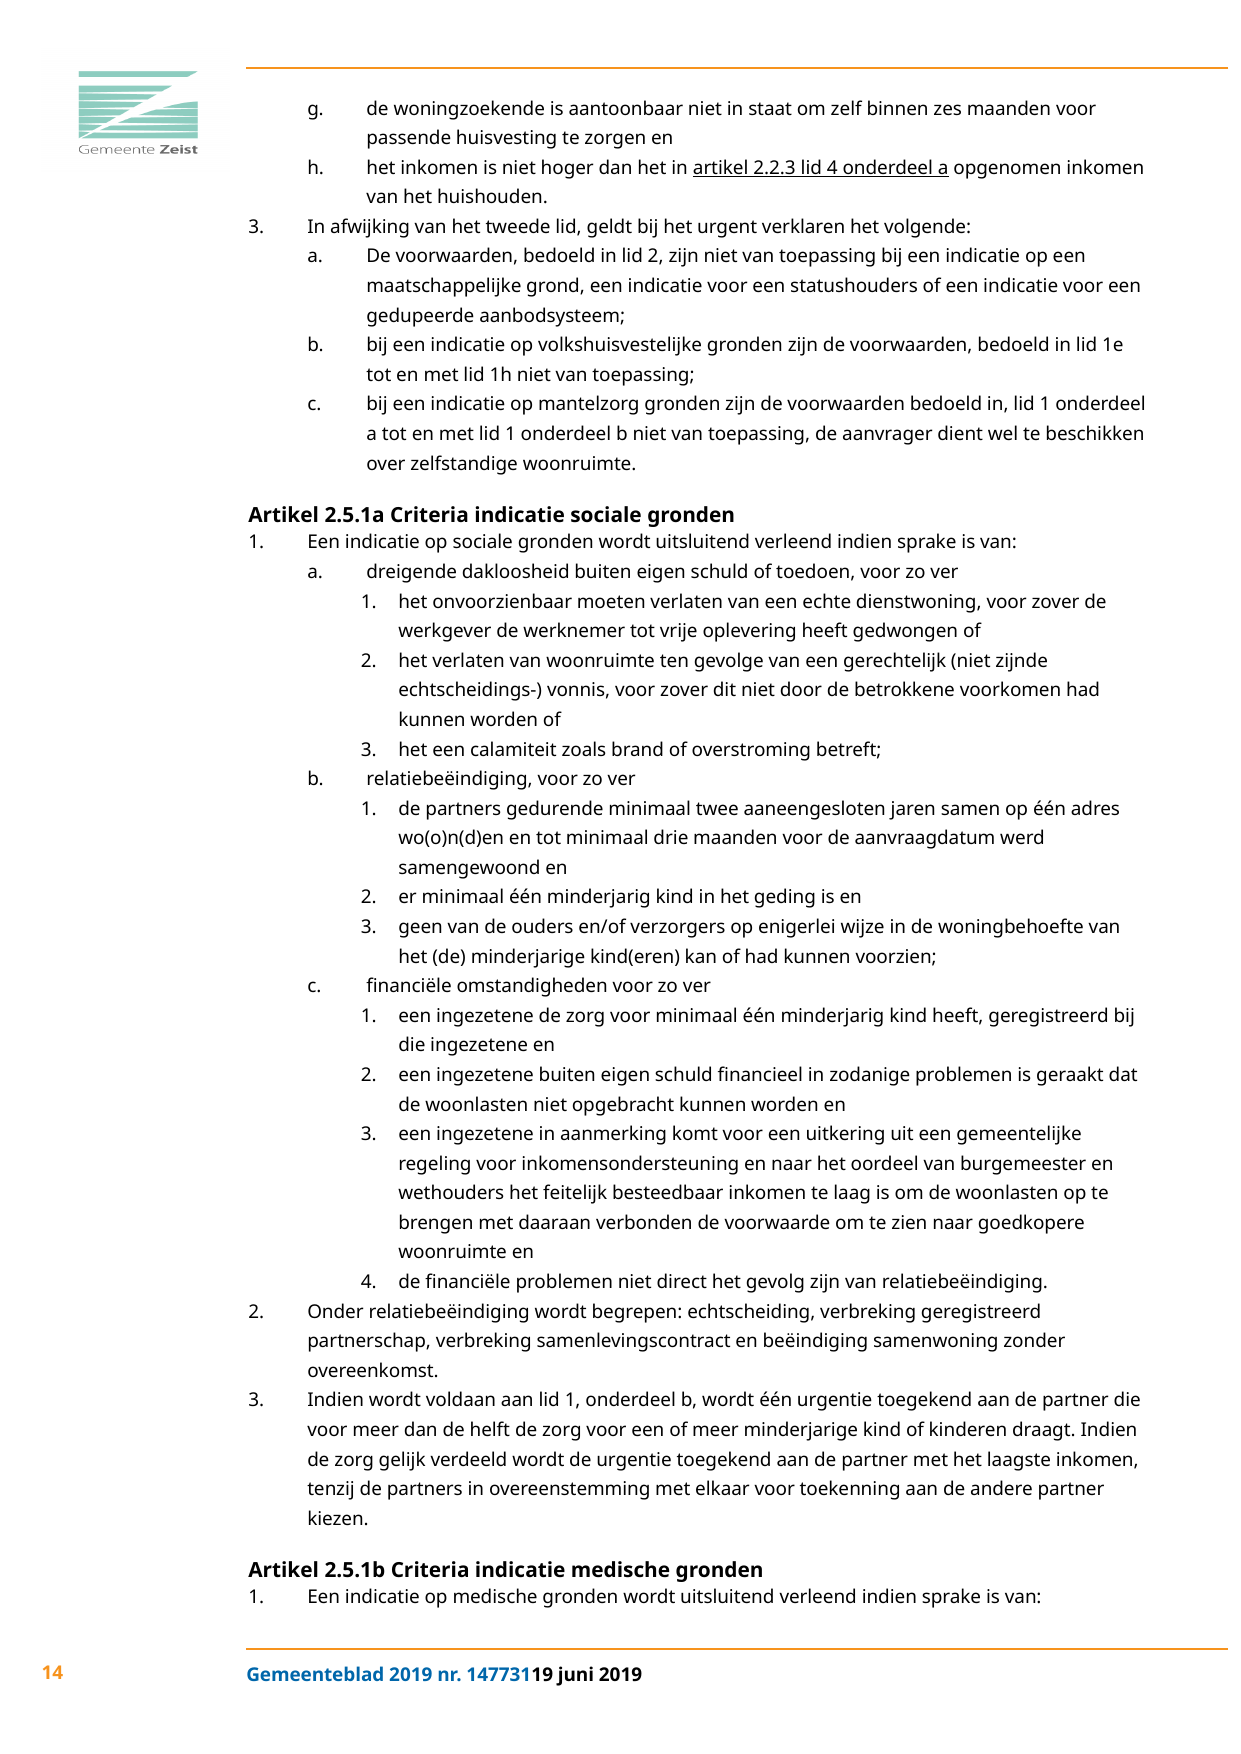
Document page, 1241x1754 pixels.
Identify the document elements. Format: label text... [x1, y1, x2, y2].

text Artikel 2.5.1a Criteria indicatie sociale gronden [248, 500, 1152, 529]
list er minimaal één minderjarig kind in het geding is en [361, 884, 1152, 909]
list In afwijking van het tweede lid, geldt bij het urgent verklaren het volgende: [248, 213, 1152, 239]
list de partners gedurende minimaal twee aaneengesloten jaren samen op één adres wo(o)n(d)en en tot minimaal drie maanden voor de aanvraagdatum werd samengewoond en [361, 795, 1152, 880]
list relatiebeëindiging, voor zo ver [307, 765, 1152, 791]
list het verlaten van woonruimte ten gevolge van een gerechtelijk (niet zijnde echtscheidings-) vonnis, voor zover dit niet door de betrokkene voorkomen had kunnen worden of [361, 647, 1152, 732]
list de woningzoekende is aantoonbaar niet in staat om zelf binnen zes maanden voor passende huisvesting te zorgen en [307, 95, 1152, 150]
list geen van de ouders en/of verzorgers op enigerlei wijze in de woningbehoefte van het (de) minderjarige kind(eren) kan of had kunnen voorzien; [361, 913, 1152, 968]
list Een indicatie op medische gronden wordt uitsluitend verleend indien sprake is van: [248, 1584, 1152, 1609]
list Onder relatiebeëindiging wordt begrepen: echtscheiding, verbreking geregistreerd partnerschap, verbreking samenlevingscontract en beëindiging samenwoning zonder overeenkomst. [248, 1298, 1152, 1383]
list De voorwaarden, bedoeld in lid 2, zijn niet van toepassing bij een indicatie op een maatschappelijke grond, een indicatie voor een statushouders of een indicatie voor een gedupeerde aanbodsysteem; [307, 243, 1152, 328]
list het inkomen is niet hoger dan het in artikel 2.2.3 lid 4 onderdeel a opgenomen inkomen van het huishouden. [307, 154, 1152, 209]
list een ingezetene buiten eigen schuld financieel in zodanige problemen is geraakt dat de woonlasten niet opgebracht kunnen worden en [361, 1061, 1152, 1116]
list de financiële problemen niet direct het gevolg zijn van relatiebeëindiging. [361, 1268, 1152, 1294]
list Een indicatie op sociale gronden wordt uitsluitend verleend indien sprake is van: [248, 529, 1152, 554]
list het onvoorzienbaar moeten verlaten van een echte dienstwoning, voor zover de werkgever de werknemer tot vrije oplevering heeft gedwongen of [361, 588, 1152, 643]
text Artikel 2.5.1b Criteria indicatie medische gronden [248, 1555, 1152, 1584]
list Indien wordt voldaan aan lid 1, onderdeel b, wordt één urgentie toegekend aan de partner die voor meer dan de helft de zorg voor een of meer minderjarige kind of kinderen draagt. Indien de zorg gelijk verdeeld wordt de urgentie toegekend aan de partner met het laagste inkomen, tenzij de partners in overeenstemming met elkaar voor toekenning aan de andere partner kiezen. [248, 1387, 1152, 1531]
list financiële omstandigheden voor zo ver [307, 972, 1152, 998]
list een ingezetene de zorg voor minimaal één minderjarig kind heeft, geregistreerd bij die ingezetene en [361, 1002, 1152, 1057]
list dreigende dakloosheid buiten eigen schuld of toedoen, voor zo ver [307, 558, 1152, 584]
list een ingezetene in aanmerking komt voor een uitkering uit een gemeentelijke regeling voor inkomensondersteuning en naar het oordeel van burgemeester en wethouders het feitelijk besteedbaar inkomen te laag is om de woonlasten op te brengen met daaraan verbonden de voorwaarde om te zien naar goedkopere woonruimte en [361, 1120, 1152, 1264]
list bij een indicatie op volkshuisvestelijke gronden zijn de voorwaarden, bedoeld in lid 1e tot en met lid 1h niet van toepassing; [307, 331, 1152, 387]
list bij een indicatie op mantelzorg gronden zijn de voorwaarden bedoeld in, lid 1 onderdeel a tot en met lid 1 onderdeel b niet van toepassing, de aanvrager dient wel te beschikken over zelfstandige woonruimte. [307, 391, 1152, 476]
list het een calamiteit zoals brand of overstroming betreft; [361, 736, 1152, 761]
picture [41, 47, 231, 172]
